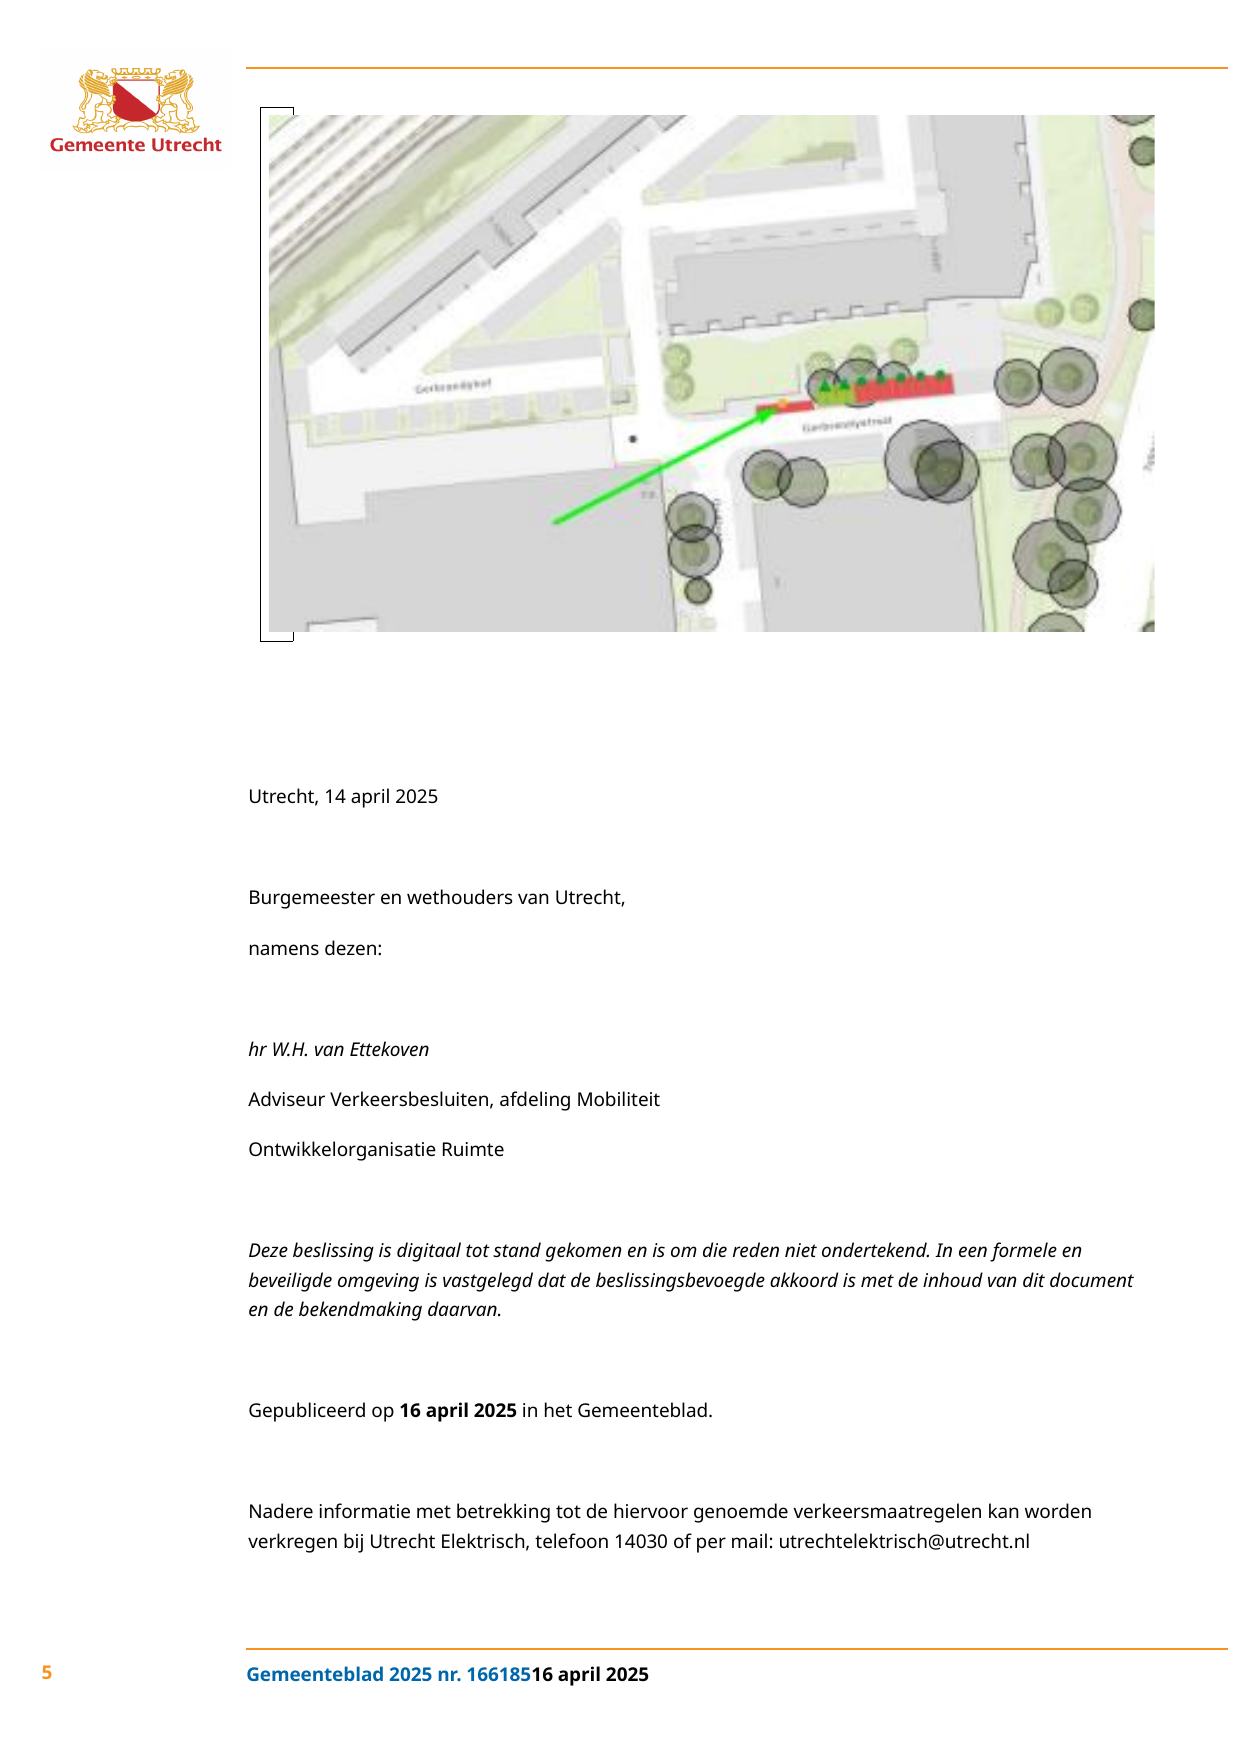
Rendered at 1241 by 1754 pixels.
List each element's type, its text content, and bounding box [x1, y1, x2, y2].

text Deze beslissing is digitaal tot stand gekomen en is om die reden niet ondertekend. In een formele en beveiligde omgeving is vastgelegd dat de beslissingsbevoegde akkoord is met de inhoud van dit document en de bekendmaking daarvan. [248, 1237, 1152, 1322]
text Ontwikkelorganisatie Ruimte [248, 1137, 1152, 1162]
text Nadere informatie met betrekking tot de hiervoor genoemde verkeersmaatregelen kan worden verkregen bij Utrecht Elektrisch, telefoon 14030 of per mail: utrechtelektrisch@utrecht.nl [248, 1498, 1152, 1554]
picture [268, 115, 1155, 632]
text Burgemeester en wethouders van Utrecht, [248, 884, 1152, 910]
text namens dezen: [248, 935, 1152, 961]
picture [41, 47, 231, 172]
text hr W.H. van Ettekoven [248, 1036, 1152, 1062]
text Utrecht, 14 april 2025 [248, 784, 1152, 809]
text Gepubliceerd op 16 april 2025 in het Gemeenteblad. [248, 1397, 1152, 1423]
text Adviseur Verkeersbesluiten, afdeling Mobiliteit [248, 1086, 1152, 1112]
